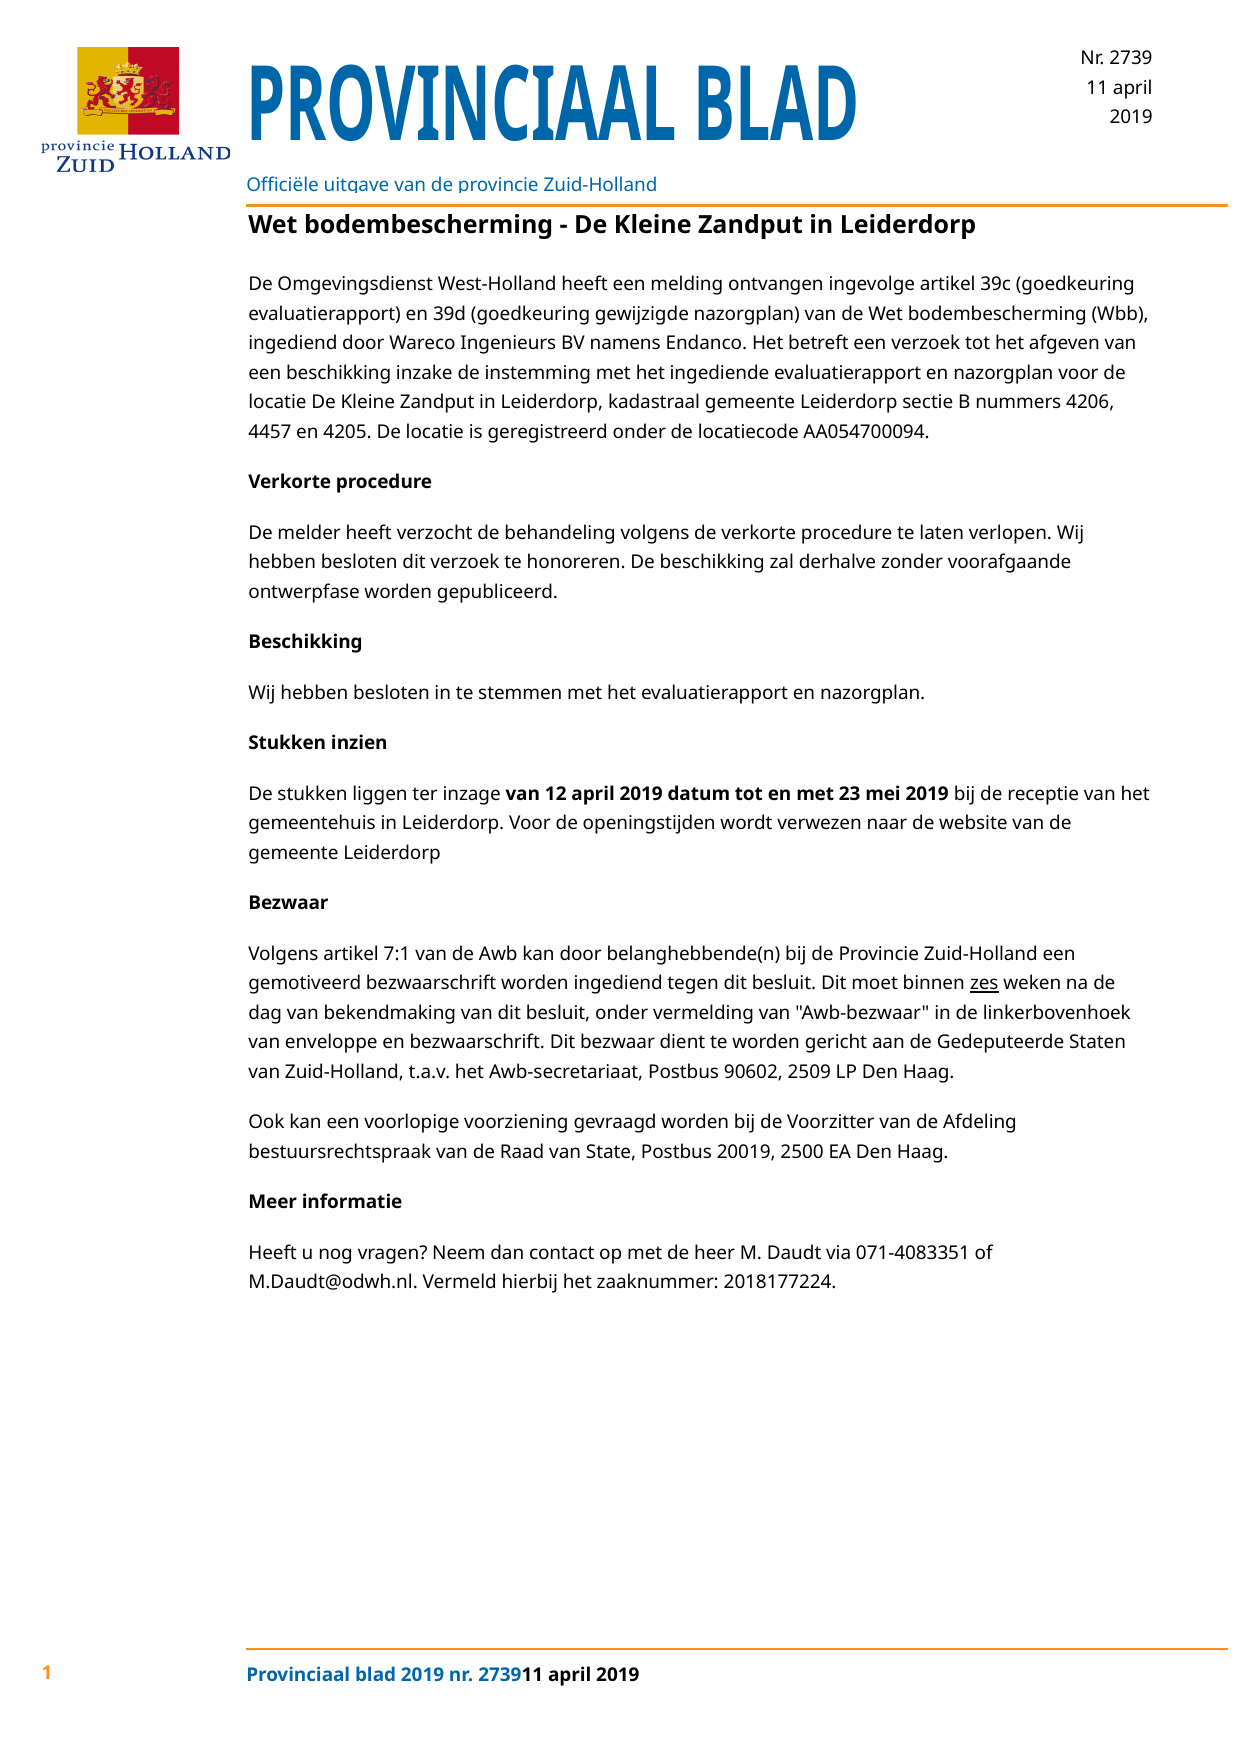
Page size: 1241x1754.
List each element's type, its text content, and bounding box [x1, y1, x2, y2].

text Volgens artikel 7:1 van de Awb kan door belanghebbende(n) bij de Provincie Zuid-Holland een gemotiveerd bezwaarschrift worden ingediend tegen dit besluit. Dit moet binnen zes weken na de dag van bekendmaking van dit besluit, onder vermelding van "Awb-bezwaar" in de linkerbovenhoek van enveloppe en bezwaarschrift. Dit bezwaar dient te worden gericht aan de Gedeputeerde Staten van Zuid-Holland, t.a.v. het Awb-secretariaat, Postbus 90602, 2509 LP Den Haag. [248, 940, 1152, 1084]
text Beschikking [248, 629, 1152, 654]
text Meer informatie [248, 1189, 1152, 1214]
text De melder heeft verzocht de behandeling volgens de verkorte procedure te laten verlopen. Wij hebben besloten dit verzoek te honoreren. De beschikking zal derhalve zonder voorafgaande ontwerpfase worden gepubliceerd. [248, 519, 1152, 604]
text Wij hebben besloten in te stemmen met het evaluatierapport en nazorgplan. [248, 679, 1152, 705]
picture [41, 47, 231, 172]
text De Omgevingsdienst West-Holland heeft een melding ontvangen ingevolge artikel 39c (goedkeuring evaluatierapport) en 39d (goedkeuring gewijzigde nazorgplan) van de Wet bodembescherming (Wbb), ingediend door Wareco Ingenieurs BV namens Endanco. Het betreft een verzoek tot het afgeven van een beschikking inzake de instemming met het ingediende evaluatierapport en nazorgplan voor de locatie De Kleine Zandput in Leiderdorp, kadastraal gemeente Leiderdorp sectie B nummers 4206, 4457 en 4205. De locatie is geregistreerd onder de locatiecode AA054700094. [248, 270, 1152, 444]
text Verkorte procedure [248, 469, 1152, 494]
text Ook kan een voorlopige voorziening gevraagd worden bij de Voorzitter van de Afdeling bestuursrechtspraak van de Raad van State, Postbus 20019, 2500 EA Den Haag. [248, 1109, 1152, 1164]
text Stukken inzien [248, 729, 1152, 755]
text Wet bodembescherming - De Kleine Zandput in Leiderdorp [248, 207, 1152, 241]
text De stukken liggen ter inzage van 12 april 2019 datum tot en met 23 mei 2019 bij de receptie van het gemeentehuis in Leiderdorp. Voor de openingstijden wordt verwezen naar de website van de gemeente Leiderdorp [248, 780, 1152, 865]
text Heeft u nog vragen? Neem dan contact op met de heer M. Daudt via 071-4083351 of M.Daudt@odwh.nl. Vermeld hierbij het zaaknummer: 2018177224. [248, 1239, 1152, 1294]
text Bezwaar [248, 889, 1152, 915]
